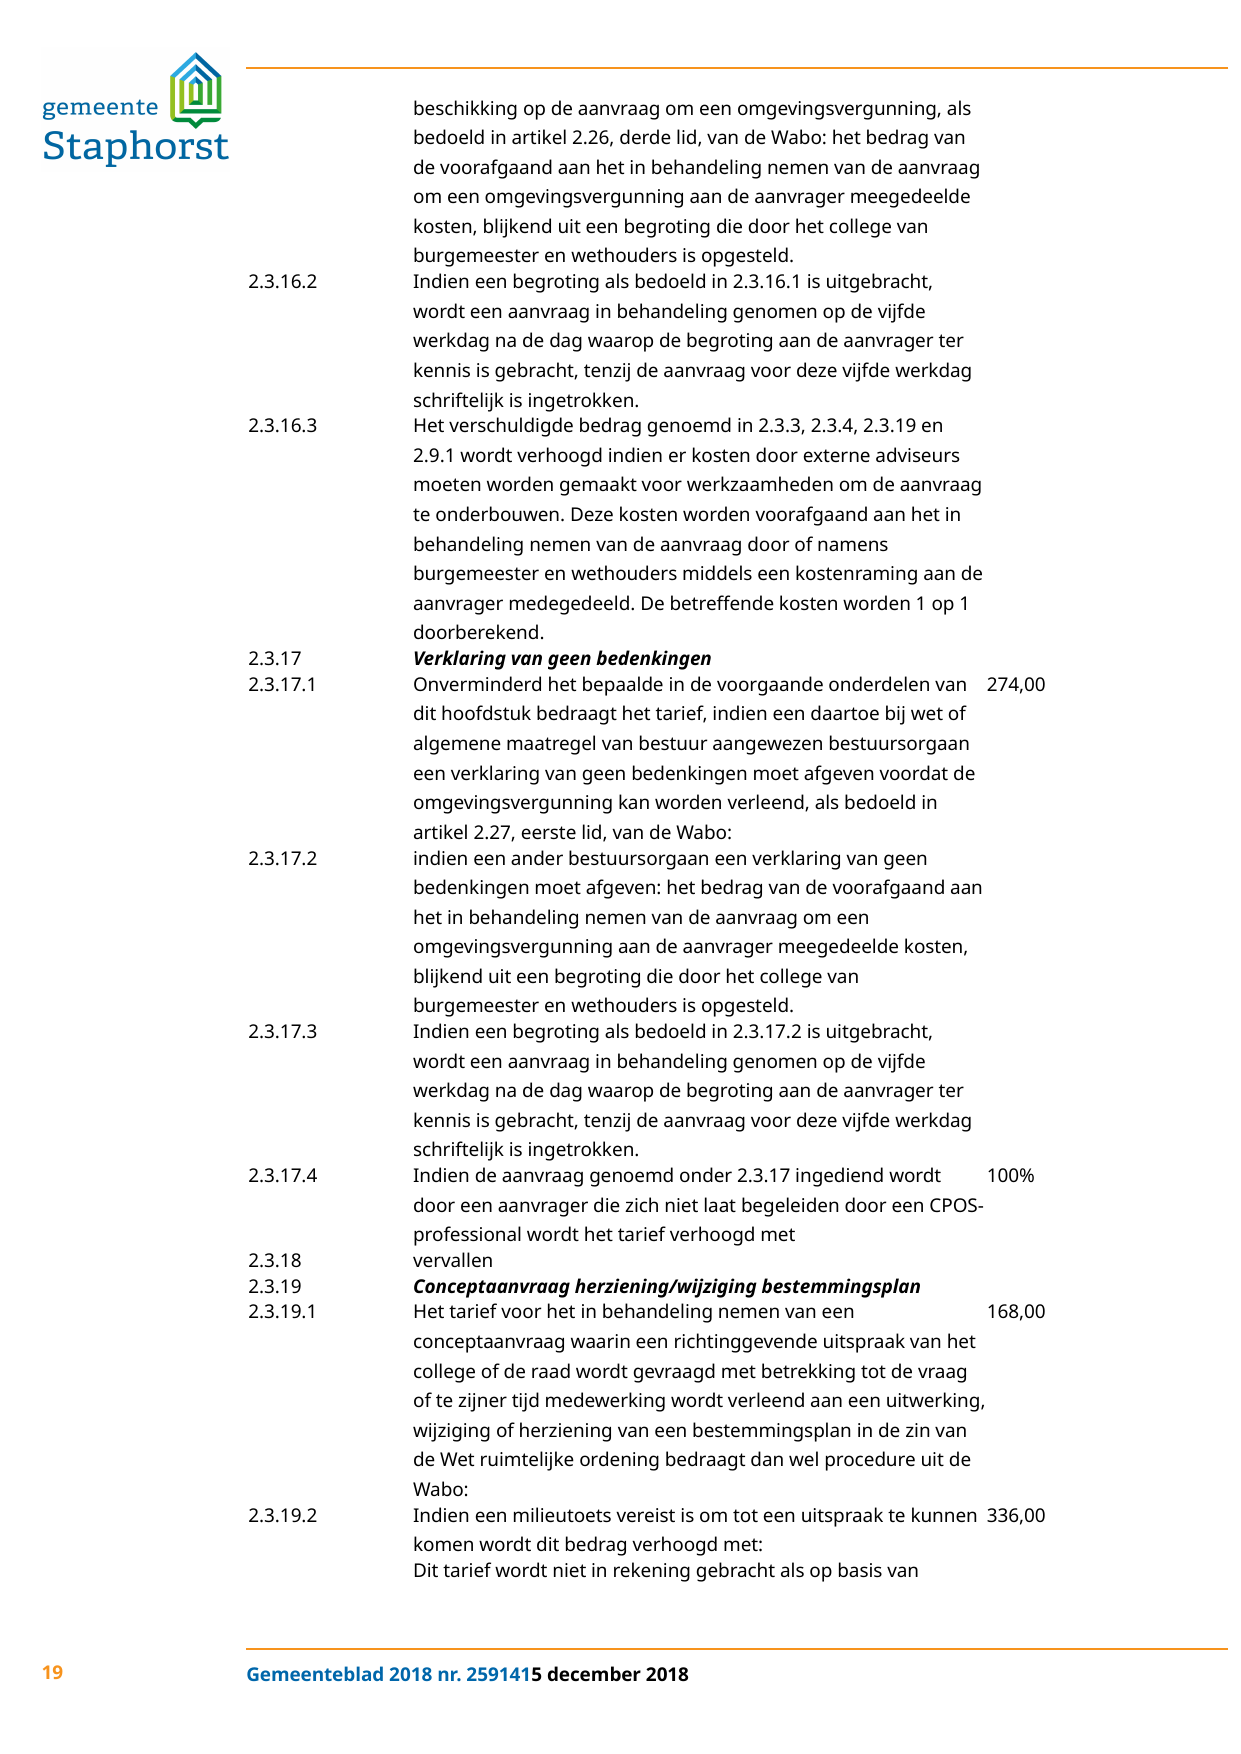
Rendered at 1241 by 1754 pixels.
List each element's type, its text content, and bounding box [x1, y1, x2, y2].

table_cell [987, 95, 1152, 268]
table_cell 2.3.19 [248, 1273, 413, 1299]
table_cell Indien een begroting als bedoeld in 2.3.17.2 is uitgebracht, wordt een aanvraag in behandeling genomen op de vijfde werkdag na de dag waarop de begroting aan de aanvrager ter kennis is gebracht, tenzij de aanvraag voor deze vijfde werkdag schriftelijk is ingetrokken. [413, 1018, 987, 1162]
table_cell [987, 645, 1152, 671]
table_cell vervallen [413, 1247, 987, 1273]
table_cell Conceptaanvraag herziening/wijziging bestemmingsplan [413, 1273, 987, 1299]
table_cell Indien een milieutoets vereist is om tot een uitspraak te kunnen komen wordt dit bedrag verhoogd met: [413, 1502, 987, 1557]
table_cell 2.3.17.2 [248, 845, 413, 1018]
table_cell Verklaring van geen bedenkingen [413, 645, 987, 671]
table_cell [987, 269, 1152, 412]
table_cell 100% [987, 1163, 1152, 1247]
table_cell beschikking op de aanvraag om een omgevingsvergunning, als bedoeld in artikel 2.26, derde lid, van de Wabo: het bedrag van de voorafgaand aan het in behandeling nemen van de aanvraag om een omgevingsvergunning aan de aanvrager meegedeelde kosten, blijkend uit een begroting die door het college van burgemeester en wethouders is opgesteld. [413, 95, 987, 268]
table_cell [248, 95, 413, 268]
table_cell 2.3.16.2 [248, 269, 413, 412]
table_cell [987, 1247, 1152, 1273]
table_cell 2.3.18 [248, 1247, 413, 1273]
table_cell 2.3.17.1 [248, 671, 413, 845]
picture [41, 47, 231, 172]
table_cell 2.3.17.4 [248, 1163, 413, 1247]
table_cell 2.3.16.3 [248, 413, 413, 645]
table_cell Dit tarief wordt niet in rekening gebracht als op basis van [413, 1557, 987, 1583]
table_cell Het tarief voor het in behandeling nemen van een conceptaanvraag waarin een richtinggevende uitspraak van het college of de raad wordt gevraagd met betrekking tot de vraag of te zijner tijd medewerking wordt verleend aan een uitwerking, wijziging of herziening van een bestemmingsplan in de zin van de Wet ruimtelijke ordening bedraagt dan wel procedure uit de Wabo: [413, 1299, 987, 1502]
table_cell [987, 845, 1152, 1018]
table_cell 336,00 [987, 1502, 1152, 1557]
table_cell Het verschuldigde bedrag genoemd in 2.3.3, 2.3.4, 2.3.19 en 2.9.1 wordt verhoogd indien er kosten door externe adviseurs moeten worden gemaakt voor werkzaamheden om de aanvraag te onderbouwen. Deze kosten worden voorafgaand aan het in behandeling nemen van de aanvraag door of namens burgemeester en wethouders middels een kostenraming aan de aanvrager medegedeeld. De betreffende kosten worden 1 op 1 doorberekend. [413, 413, 987, 645]
table_cell 2.3.17 [248, 645, 413, 671]
table_cell 2.3.19.1 [248, 1299, 413, 1502]
table_cell Onverminderd het bepaalde in de voorgaande onderdelen van dit hoofdstuk bedraagt het tarief, indien een daartoe bij wet of algemene maatregel van bestuur aangewezen bestuursorgaan een verklaring van geen bedenkingen moet afgeven voordat de omgevingsvergunning kan worden verleend, als bedoeld in artikel 2.27, eerste lid, van de Wabo: [413, 671, 987, 845]
table_cell 168,00 [987, 1299, 1152, 1502]
table_cell indien een ander bestuursorgaan een verklaring van geen bedenkingen moet afgeven: het bedrag van de voorafgaand aan het in behandeling nemen van de aanvraag om een omgevingsvergunning aan de aanvrager meegedeelde kosten, blijkend uit een begroting die door het college van burgemeester en wethouders is opgesteld. [413, 845, 987, 1018]
table_cell Indien een begroting als bedoeld in 2.3.16.1 is uitgebracht, wordt een aanvraag in behandeling genomen op de vijfde werkdag na de dag waarop de begroting aan de aanvrager ter kennis is gebracht, tenzij de aanvraag voor deze vijfde werkdag schriftelijk is ingetrokken. [413, 269, 987, 412]
table_cell [987, 413, 1152, 645]
table_cell Indien de aanvraag genoemd onder 2.3.17 ingediend wordt door een aanvrager die zich niet laat begeleiden door een CPOS-professional wordt het tarief verhoogd met [413, 1163, 987, 1247]
table_cell 2.3.17.3 [248, 1018, 413, 1162]
table_cell [987, 1018, 1152, 1162]
table_cell [248, 1557, 413, 1583]
table_cell 274,00 [987, 671, 1152, 845]
table_cell [987, 1273, 1152, 1299]
table_cell [987, 1557, 1152, 1583]
table_cell 2.3.19.2 [248, 1502, 413, 1557]
